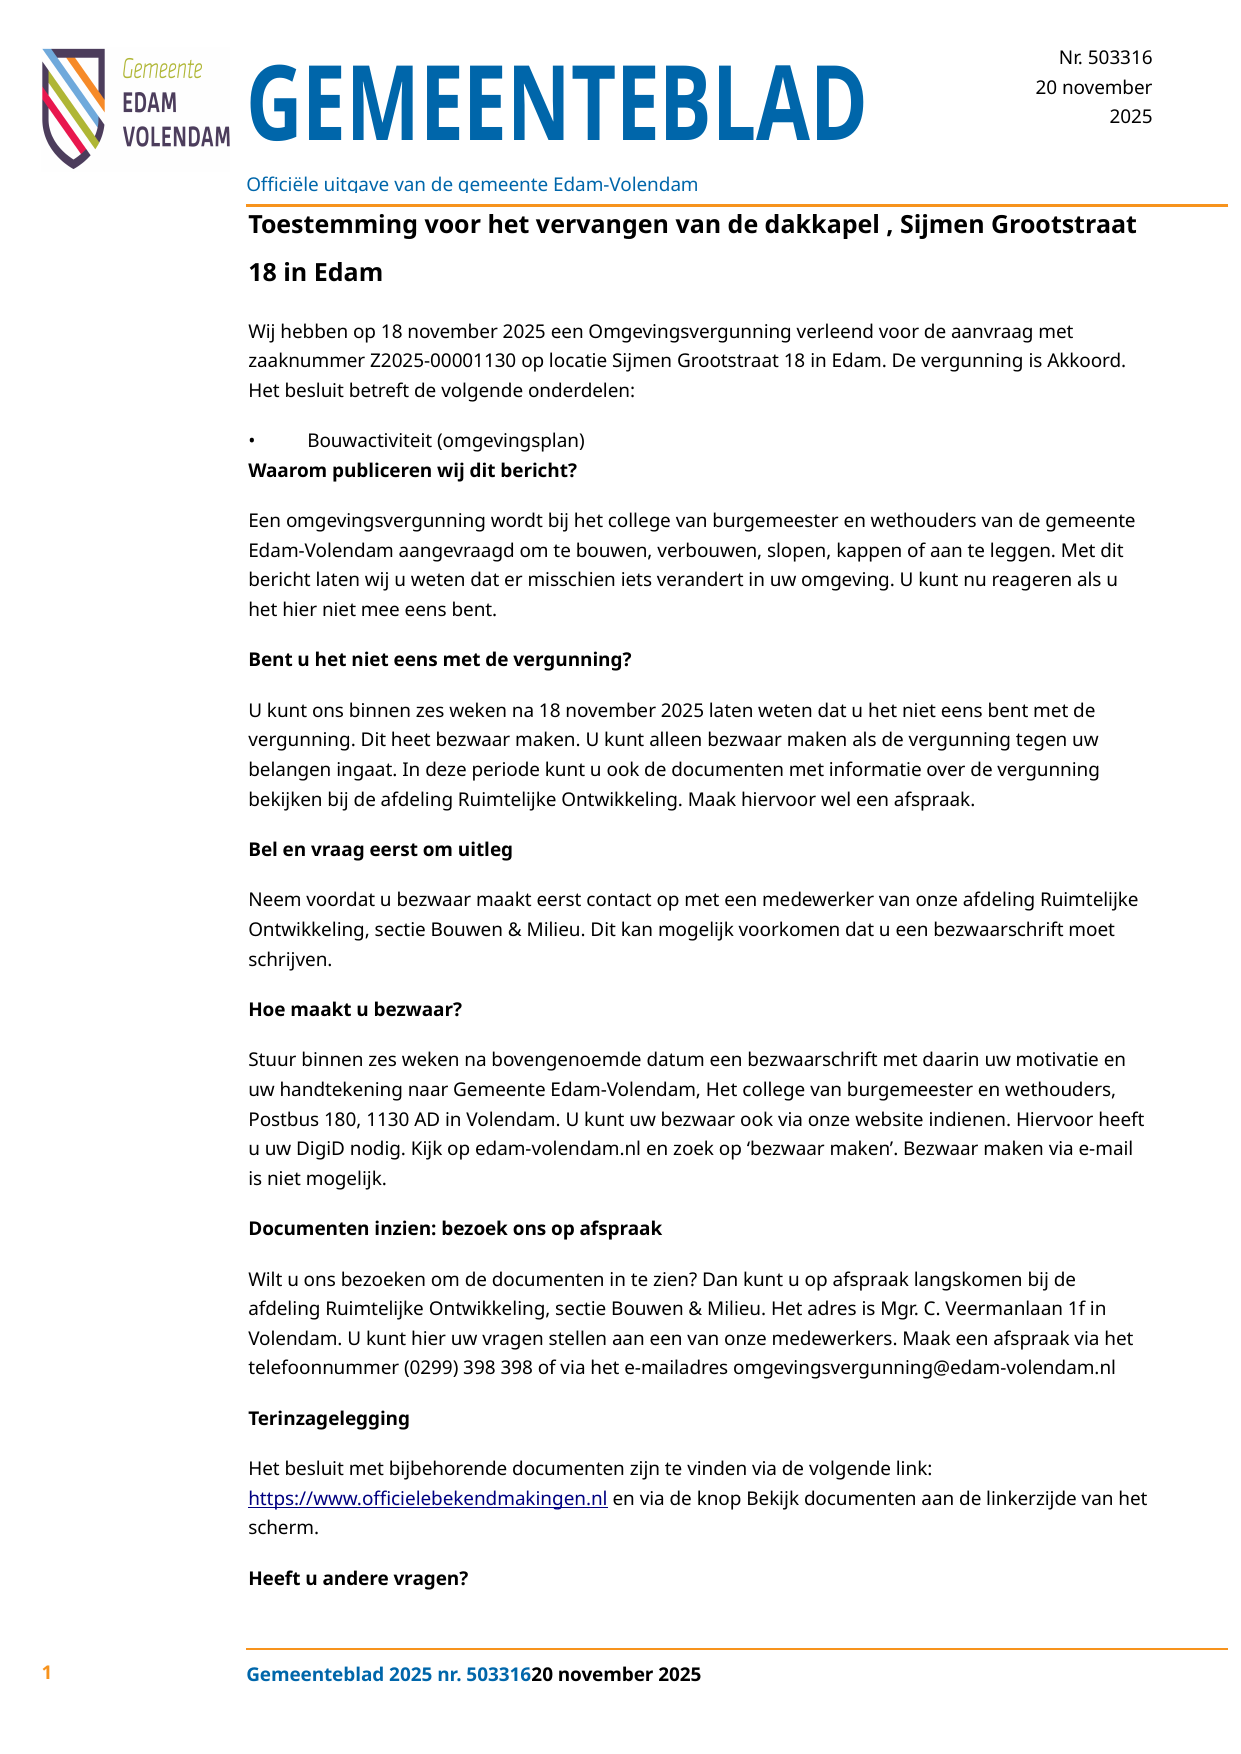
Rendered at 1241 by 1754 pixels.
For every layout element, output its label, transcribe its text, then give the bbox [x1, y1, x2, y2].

text Waarom publiceren wij dit bericht? [248, 457, 1152, 483]
text Het besluit met bijbehorende documenten zijn te vinden via de volgende link: https://www.officielebekendmakingen.nl en via de knop Bekijk documenten aan de linkerzijde van het scherm. [248, 1455, 1152, 1540]
text Hoe maakt u bezwaar? [248, 996, 1152, 1022]
text Heeft u andere vragen? [248, 1565, 1152, 1591]
text Stuur binnen zes weken na bovengenoemde datum een bezwaarschrift met daarin uw motivatie en uw handtekening naar Gemeente Edam-Volendam, Het college van burgemeester en wethouders, Postbus 180, 1130 AD in Volendam. U kunt uw bezwaar ook via onze website indienen. Hiervoor heeft u uw DigiD nodig. Kijk op edam-volendam.nl en zoek op ‘bezwaar maken’. Bezwaar maken via e-mail is niet mogelijk. [248, 1047, 1152, 1191]
text Documenten inzien: bezoek ons op afspraak [248, 1215, 1152, 1241]
text Wilt u ons bezoeken om de documenten in te zien? Dan kunt u op afspraak langskomen bij de afdeling Ruimtelijke Ontwikkeling, sectie Bouwen & Milieu. Het adres is Mgr. C. Veermanlaan 1f in Volendam. U kunt hier uw vragen stellen aan een van onze medewerkers. Maak een afspraak via het telefoonnummer (0299) 398 398 of via het e-mailadres omgevingsvergunning@edam-volendam.nl [248, 1266, 1152, 1380]
list Bouwactiviteit (omgevingsplan) [248, 427, 1152, 453]
text Terinzagelegging [248, 1405, 1152, 1431]
text Bent u het niet eens met de vergunning? [248, 647, 1152, 672]
text Een omgevingsvergunning wordt bij het college van burgemeester en wethouders van de gemeente Edam-Volendam aangevraagd om te bouwen, verbouwen, slopen, kappen of aan te leggen. Met dit bericht laten wij u weten dat er misschien iets verandert in uw omgeving. U kunt nu reageren als u het hier niet mee eens bent. [248, 507, 1152, 622]
text Toestemming voor het vervangen van de dakkapel , Sijmen Grootstraat 18 in Edam [248, 207, 1152, 288]
text Bel en vraag eerst om uitleg [248, 836, 1152, 862]
picture [41, 47, 231, 172]
text Neem voordat u bezwaar maakt eerst contact op met een medewerker van onze afdeling Ruimtelijke Ontwikkeling, sectie Bouwen & Milieu. Dit kan mogelijk voorkomen dat u een bezwaarschrift moet schrijven. [248, 887, 1152, 972]
text U kunt ons binnen zes weken na 18 november 2025 laten weten dat u het niet eens bent met de vergunning. Dit heet bezwaar maken. U kunt alleen bezwaar maken als de vergunning tegen uw belangen ingaat. In deze periode kunt u ook de documenten met informatie over de vergunning bekijken bij de afdeling Ruimtelijke Ontwikkeling. Maak hiervoor wel een afspraak. [248, 697, 1152, 812]
text Wij hebben op 18 november 2025 een Omgevingsvergunning verleend voor de aanvraag met zaaknummer Z2025-00001130 op locatie Sijmen Grootstraat 18 in Edam. De vergunning is Akkoord. Het besluit betreft de volgende onderdelen: [248, 318, 1152, 403]
